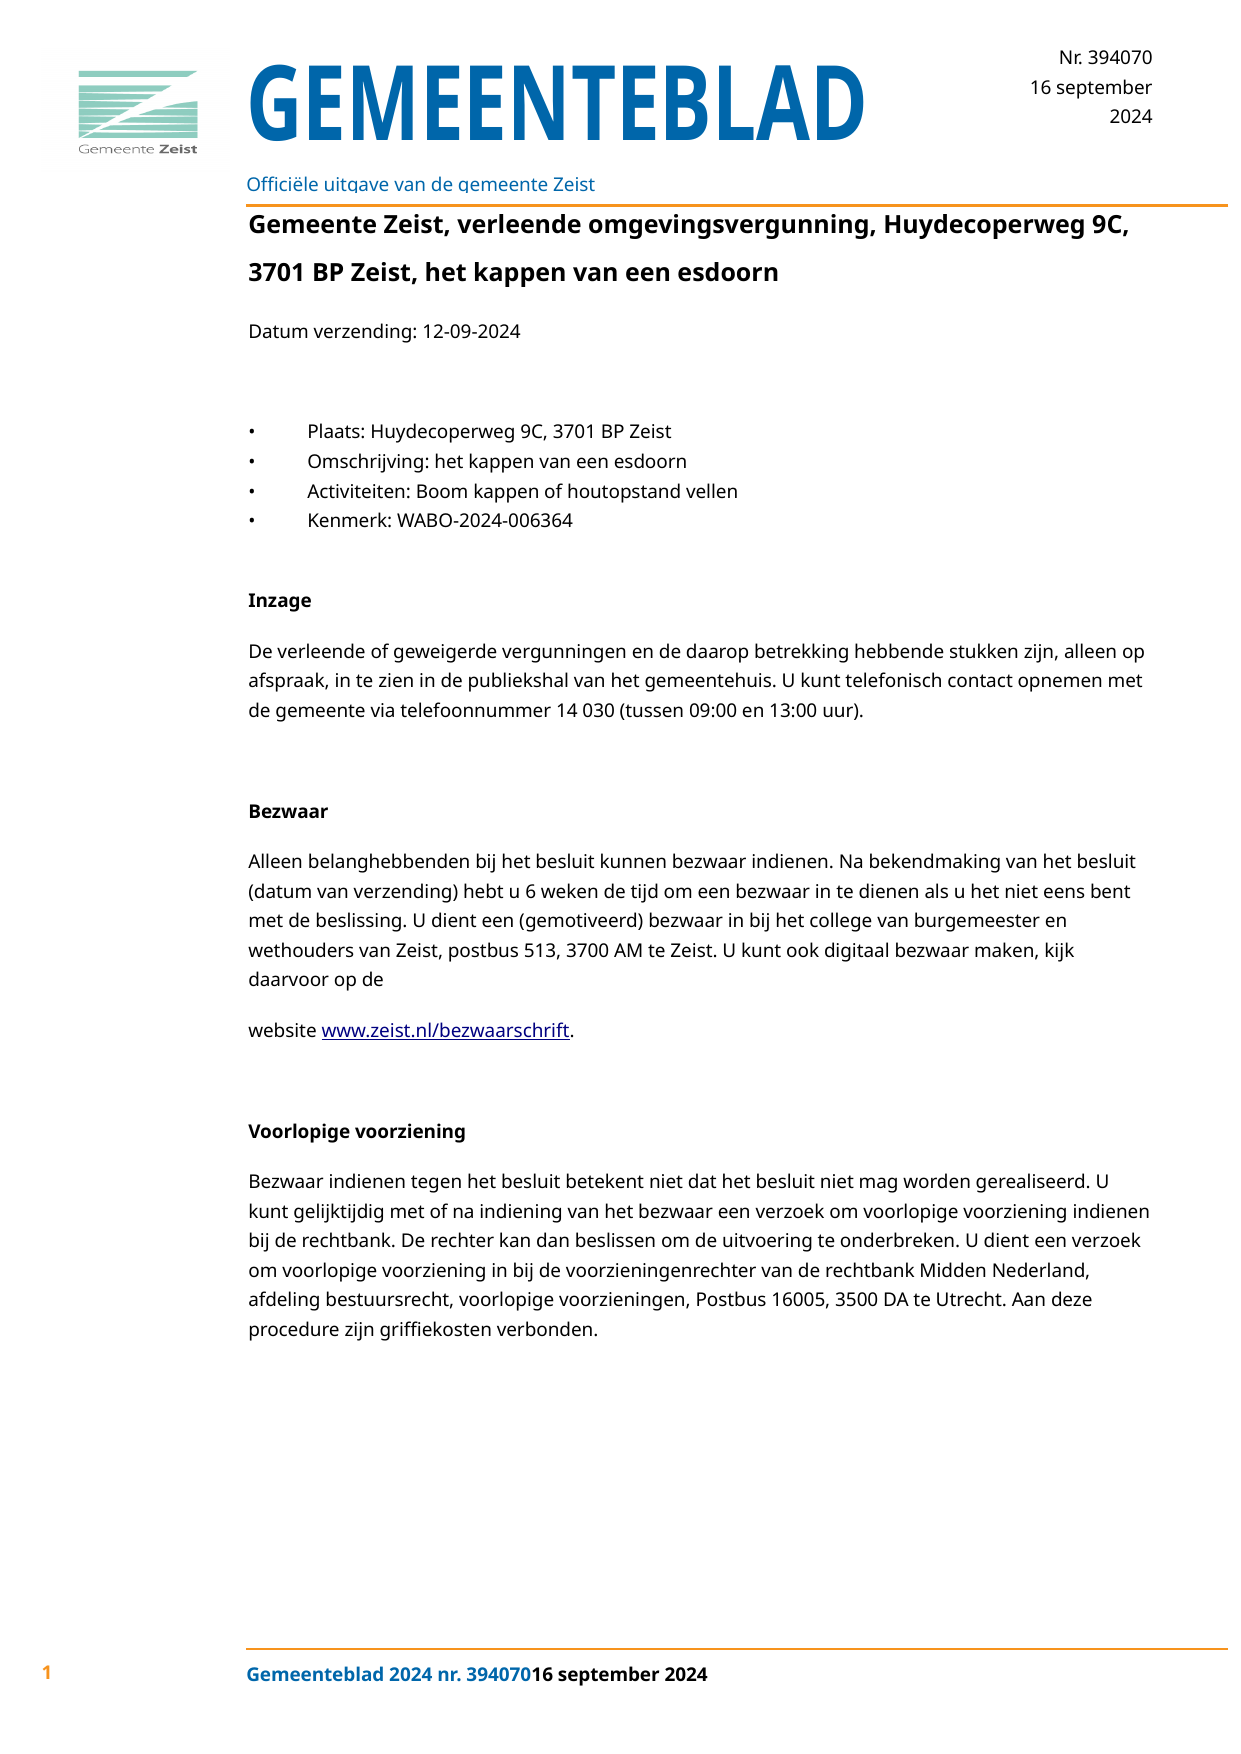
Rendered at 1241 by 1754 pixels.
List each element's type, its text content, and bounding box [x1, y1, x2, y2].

text Alleen belanghebbenden bij het besluit kunnen bezwaar indienen. Na bekendmaking van het besluit (datum van verzending) hebt u 6 weken de tijd om een bezwaar in te dienen als u het niet eens bent met de beslissing. U dient een (gemotiveerd) bezwaar in bij het college van burgemeester en wethouders van Zeist, postbus 513, 3700 AM te Zeist. U kunt ook digitaal bezwaar maken, kijk daarvoor op de [248, 848, 1152, 992]
list Activiteiten: Boom kappen of houtopstand vellen [248, 478, 1152, 504]
text De verleende of geweigerde vergunningen en de daarop betrekking hebbende stukken zijn, alleen op afspraak, in te zien in de publiekshal van het gemeentehuis. U kunt telefonisch contact opnemen met de gemeente via telefoonnummer 14 030 (tussen 09:00 en 13:00 uur). [248, 638, 1152, 723]
text Voorlopige voorziening [248, 1118, 1152, 1144]
list Kenmerk: WABO-2024-006364 [248, 507, 1152, 533]
list Omschrijving: het kappen van een esdoorn [248, 448, 1152, 474]
text Gemeente Zeist, verleende omgevingsvergunning, Huydecoperweg 9C, 3701 BP Zeist, het kappen van een esdoorn [248, 207, 1152, 288]
text Bezwaar [248, 798, 1152, 824]
text Bezwaar indienen tegen het besluit betekent niet dat het besluit niet mag worden gerealiseerd. U kunt gelijktijdig met of na indiening van het bezwaar een verzoek om voorlopige voorziening indienen bij de rechtbank. De rechter kan dan beslissen om de uitvoering te onderbreken. U dient een verzoek om voorlopige voorziening in bij de voorzieningenrechter van de rechtbank Midden Nederland, afdeling bestuursrecht, voorlopige voorzieningen, Postbus 16005, 3500 DA te Utrecht. Aan deze procedure zijn griffiekosten verbonden. [248, 1168, 1152, 1342]
picture [41, 47, 231, 172]
text Datum verzending: 12-09-2024 [248, 318, 1152, 344]
list Plaats: Huydecoperweg 9C, 3701 BP Zeist [248, 419, 1152, 444]
text Inzage [248, 587, 1152, 613]
text website www.zeist.nl/bezwaarschrift. [248, 1017, 1152, 1043]
